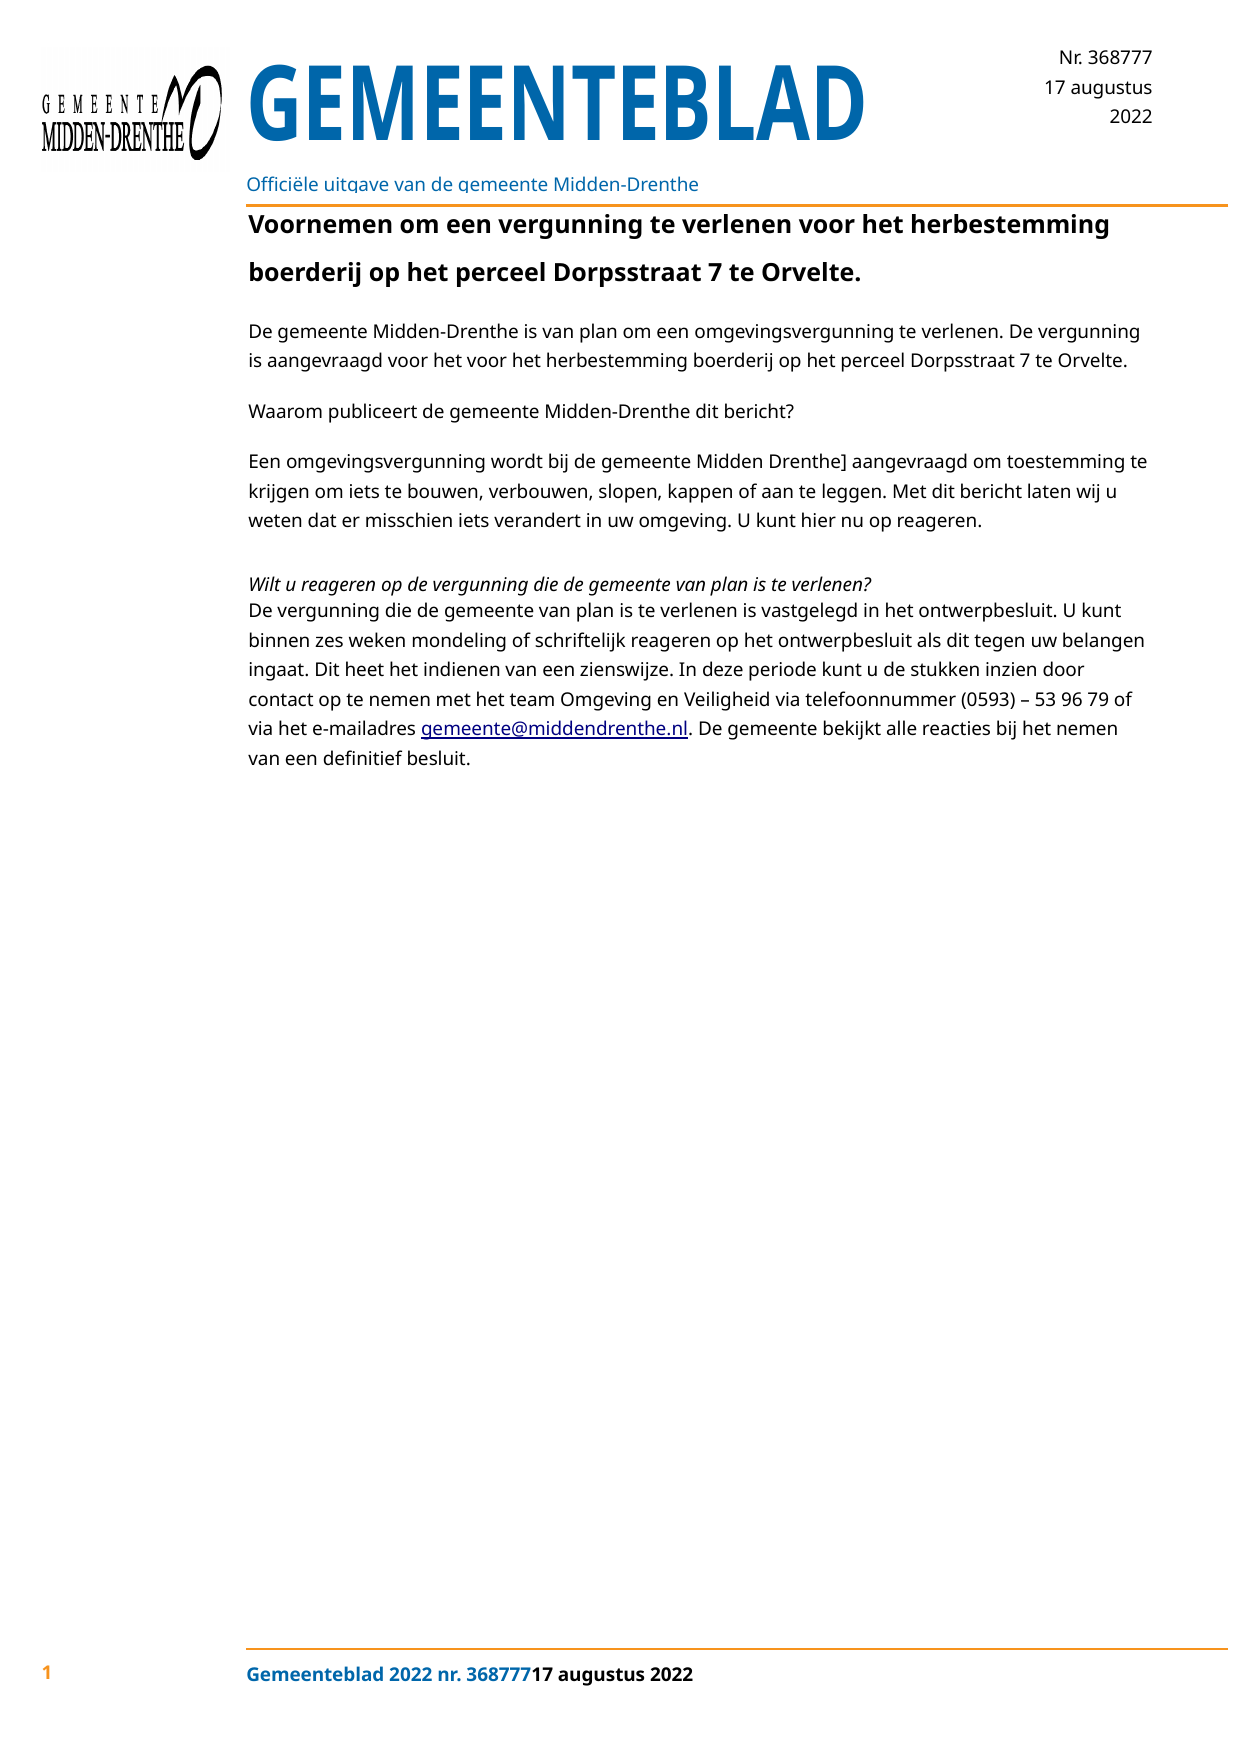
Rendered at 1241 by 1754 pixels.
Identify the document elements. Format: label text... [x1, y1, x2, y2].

text Een omgevingsvergunning wordt bij de gemeente Midden Drenthe] aangevraagd om toestemming te krijgen om iets te bouwen, verbouwen, slopen, kappen of aan te leggen. Met dit bericht laten wij u weten dat er misschien iets verandert in uw omgeving. U kunt hier nu op reageren. [248, 448, 1152, 533]
text Voornemen om een vergunning te verlenen voor het herbestemming boerderij op het perceel Dorpsstraat 7 te Orvelte. [248, 207, 1152, 288]
text Wilt u reageren op de vergunning die de gemeente van plan is te verlenen? [248, 571, 1152, 597]
picture [41, 47, 231, 172]
text De vergunning die de gemeente van plan is te verlenen is vastgelegd in het ontwerpbesluit. U kunt binnen zes weken mondeling of schriftelijk reageren op het ontwerpbesluit als dit tegen uw belangen ingaat. Dit heet het indienen van een zienswijze. In deze periode kunt u de stukken inzien door contact op te nemen met het team Omgeving en Veiligheid via telefoonnummer (0593) – 53 96 79 of via het e-mailadres gemeente@middendrenthe.nl. De gemeente bekijkt alle reacties bij het nemen van een definitief besluit. [248, 597, 1152, 771]
text Waarom publiceert de gemeente Midden-Drenthe dit bericht? [248, 398, 1152, 424]
text De gemeente Midden-Drenthe is van plan om een omgevingsvergunning te verlenen. De vergunning is aangevraagd voor het voor het herbestemming boerderij op het perceel Dorpsstraat 7 te Orvelte. [248, 318, 1152, 373]
